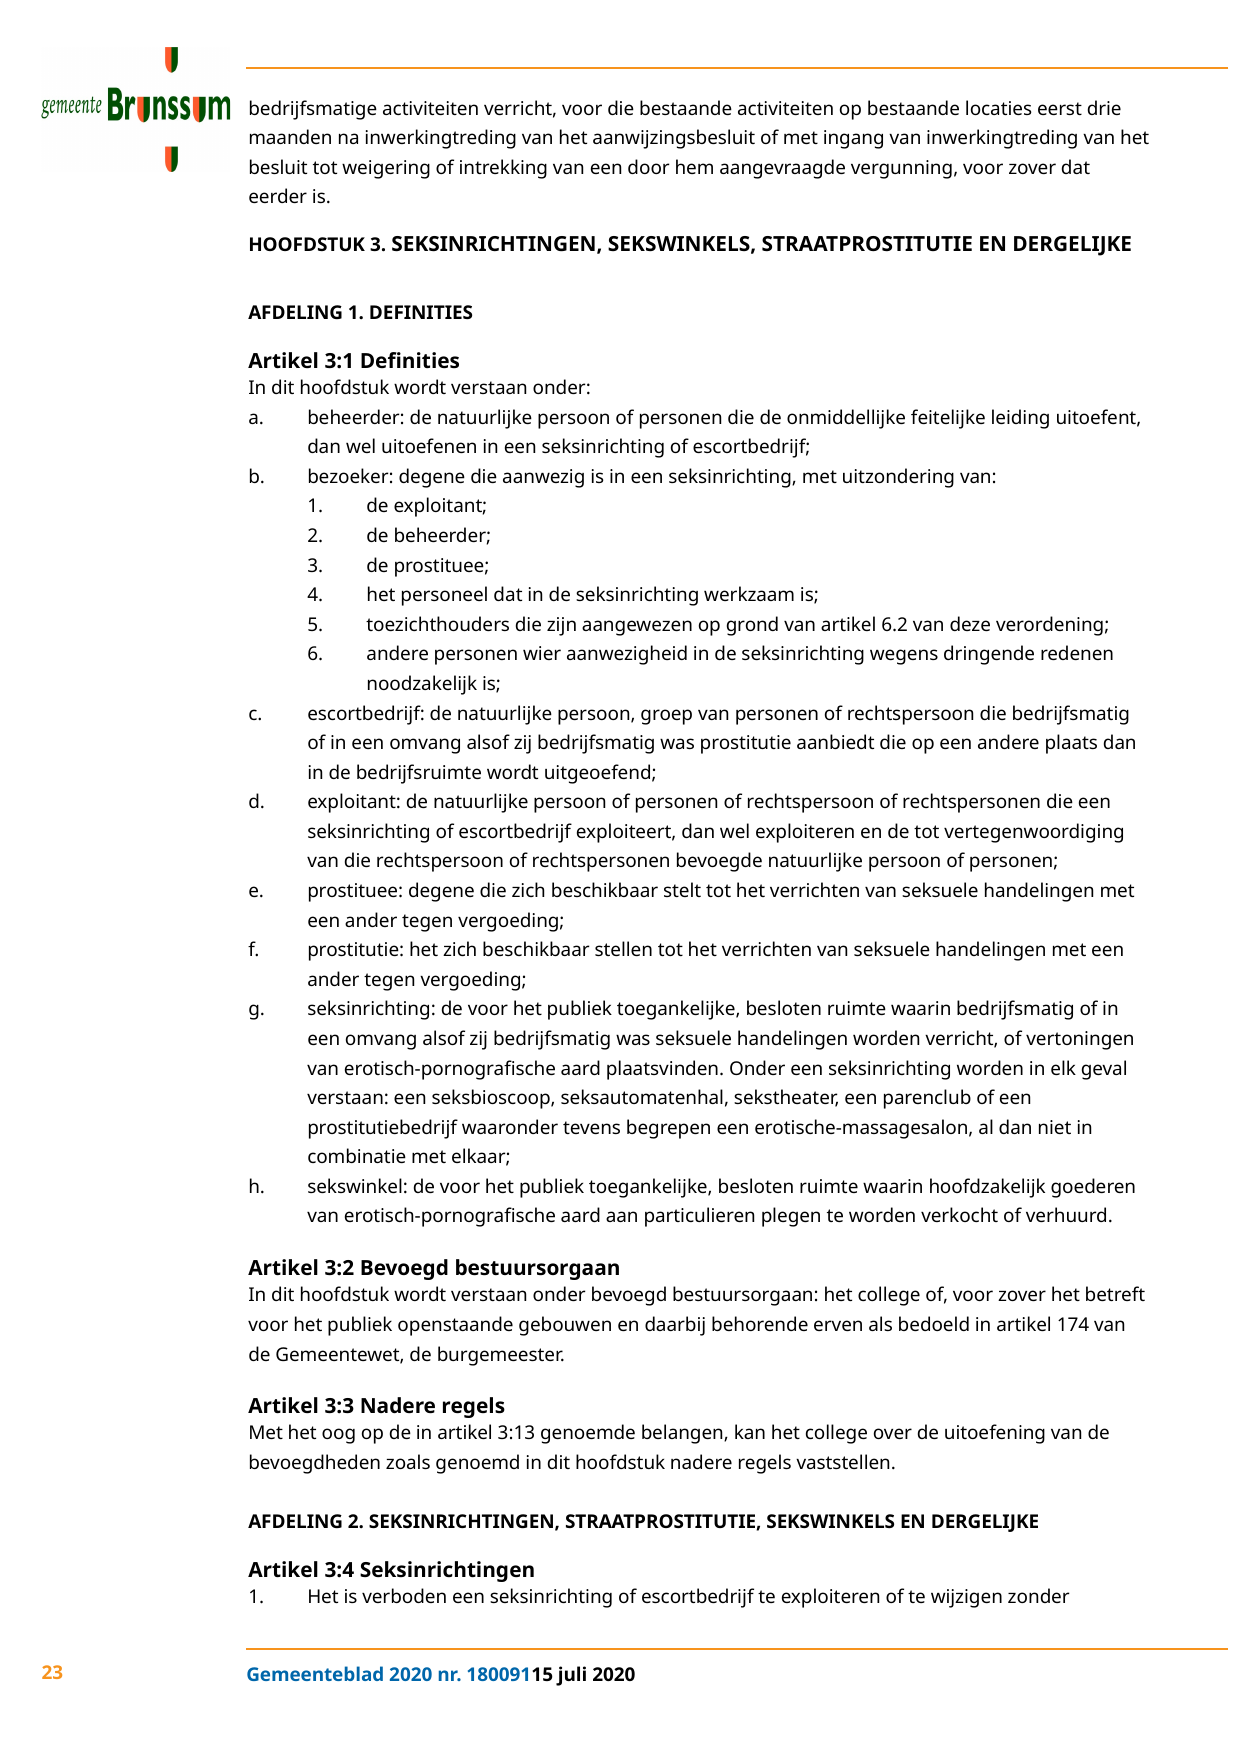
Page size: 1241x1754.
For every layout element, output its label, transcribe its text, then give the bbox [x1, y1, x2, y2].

text Artikel 3:3 Nadere regels [248, 1391, 1152, 1419]
text bedrijfsmatige activiteiten verricht, voor die bestaande activiteiten op bestaande locaties eerst drie maanden na inwerkingtreding van het aanwijzingsbesluit of met ingang van inwerkingtreding van het besluit tot weigering of intrekking van een door hem aangevraagde vergunning, voor zover dat eerder is. [248, 95, 1152, 209]
list escortbedrijf: de natuurlijke persoon, groep van personen of rechtspersoon die bedrijfsmatig of in een omvang alsof zij bedrijfsmatig was prostitutie aanbiedt die op een andere plaats dan in de bedrijfsruimte wordt uitgeoefend; [248, 700, 1152, 785]
list Het is verboden een seksinrichting of escortbedrijf te exploiteren of te wijzigen zonder [248, 1583, 1152, 1609]
list de prostituee; [307, 552, 1152, 578]
list exploitant: de natuurlijke persoon of personen of rechtspersoon of rechtspersonen die een seksinrichting of escortbedrijf exploiteert, dan wel exploiteren en de tot vertegenwoordiging van die rechtspersoon of rechtspersonen bevoegde natuurlijke persoon of personen; [248, 788, 1152, 873]
list de beheerder; [307, 522, 1152, 548]
list bezoeker: degene die aanwezig is in een seksinrichting, met uitzondering van: [248, 463, 1152, 489]
text AFDELING 1. DEFINITIES [248, 299, 1152, 325]
text Met het oog op de in artikel 3:13 genoemde belangen, kan het college over de uitoefening van de bevoegdheden zoals genoemd in dit hoofdstuk nadere regels vaststellen. [248, 1419, 1152, 1475]
text AFDELING 2. SEKSINRICHTINGEN, STRAATPROSTITUTIE, SEKSWINKELS EN DERGELIJKE [248, 1508, 1152, 1534]
list beheerder: de natuurlijke persoon of personen die de onmiddellijke feitelijke leiding uitoefent, dan wel uitoefenen in een seksinrichting of escortbedrijf; [248, 404, 1152, 459]
text Artikel 3:4 Seksinrichtingen [248, 1555, 1152, 1583]
list het personeel dat in de seksinrichting werkzaam is; [307, 581, 1152, 607]
picture [41, 47, 231, 172]
text Artikel 3:1 Definities [248, 346, 1152, 374]
text Artikel 3:2 Bevoegd bestuursorgaan [248, 1253, 1152, 1282]
list andere personen wier aanwezigheid in de seksinrichting wegens dringende redenen noodzakelijk is; [307, 641, 1152, 696]
text In dit hoofdstuk wordt verstaan onder bevoegd bestuursorgaan: het college of, voor zover het betreft voor het publiek openstaande gebouwen en daarbij behorende erven als bedoeld in artikel 174 van de Gemeentewet, de burgemeester. [248, 1282, 1152, 1366]
list sekswinkel: de voor het publiek toegankelijke, besloten ruimte waarin hoofdzakelijk goederen van erotisch-pornografische aard aan particulieren plegen te worden verkocht of verhuurd. [248, 1173, 1152, 1228]
list de exploitant; [307, 493, 1152, 518]
list seksinrichting: de voor het publiek toegankelijke, besloten ruimte waarin bedrijfsmatig of in een omvang alsof zij bedrijfsmatig was seksuele handelingen worden verricht, of vertoningen van erotisch-pornografische aard plaatsvinden. Onder een seksinrichting worden in elk geval verstaan: een seksbioscoop, seksautomatenhal, sekstheater, een parenclub of een prostitutiebedrijf waaronder tevens begrepen een erotische-massagesalon, al dan niet in combinatie met elkaar; [248, 996, 1152, 1169]
text HOOFDSTUK 3. SEKSINRICHTINGEN, SEKSWINKELS, STRAATPROSTITUTIE EN DERGELIJKE [248, 229, 1152, 258]
list prostitutie: het zich beschikbaar stellen tot het verrichten van seksuele handelingen met een ander tegen vergoeding; [248, 936, 1152, 992]
text In dit hoofdstuk wordt verstaan onder: [248, 374, 1152, 400]
list prostituee: degene die zich beschikbaar stelt tot het verrichten van seksuele handelingen met een ander tegen vergoeding; [248, 877, 1152, 933]
list toezichthouders die zijn aangewezen op grond van artikel 6.2 van deze verordening; [307, 611, 1152, 637]
